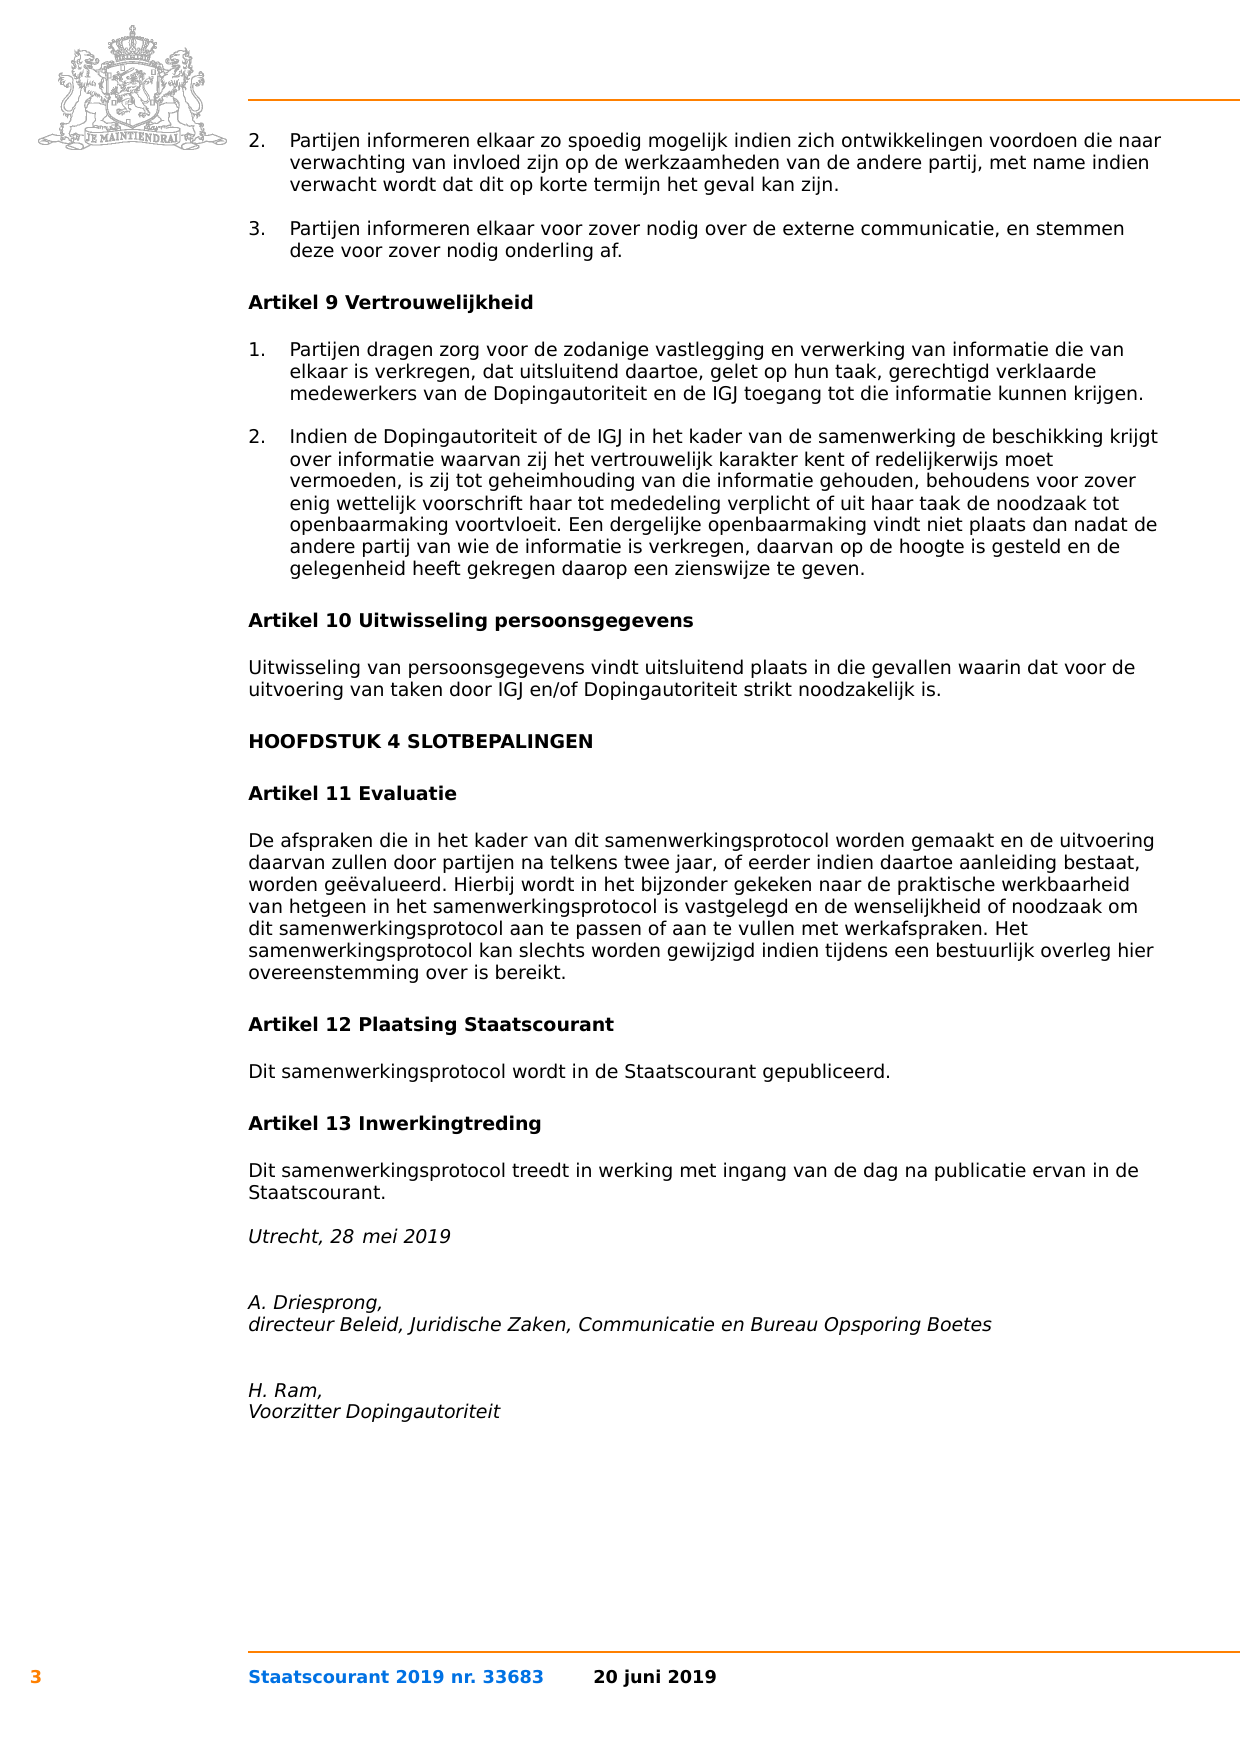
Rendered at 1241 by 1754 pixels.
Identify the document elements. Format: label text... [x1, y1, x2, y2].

text Dit samenwerkingsprotocol treedt in werking met ingang van de dag na publicatie ervan in de Staatscourant. [248, 1160, 1163, 1204]
picture [38, 25, 227, 150]
text 2. Partijen informeren elkaar zo spoedig mogelijk indien zich ontwikkelingen voordoen die naar verwachting van invloed zijn op de werkzaamheden van de andere partij, met name indien verwacht wordt dat dit op korte termijn het geval kan zijn. [248, 130, 1163, 196]
subtitle Artikel 11 Evaluatie [248, 783, 1163, 805]
text Utrecht, 28 mei 2019 [248, 1226, 1163, 1248]
subtitle Artikel 10 Uitwisseling persoonsgegevens [248, 610, 1163, 632]
text 2. Indien de Dopingautoriteit of de IGJ in het kader van de samenwerking de beschikking krijgt over informatie waarvan zij het vertrouwelijk karakter kent of redelijkerwijs moet vermoeden, is zij tot geheimhouding van die informatie gehouden, behoudens voor zover enig wettelijk voorschrift haar tot mededeling verplicht of uit haar taak de noodzaak tot openbaarmaking voortvloeit. Een dergelijke openbaarmaking vindt niet plaats dan nadat de andere partij van wie de informatie is verkregen, daarvan op de hoogte is gesteld en de gelegenheid heeft gekregen daarop een zienswijze te geven. [248, 426, 1163, 580]
text A. Driesprong, directeur Beleid, Juridische Zaken, Communicatie en Bureau Opsporing Boetes [248, 1270, 1163, 1336]
text De afspraken die in het kader van dit samenwerkingsprotocol worden gemaakt en de uitvoering daarvan zullen door partijen na telkens twee jaar, of eerder indien daartoe aanleiding bestaat, worden geëvalueerd. Hierbij wordt in het bijzonder gekeken naar de praktische werkbaarheid van hetgeen in het samenwerkingsprotocol is vastgelegd en de wenselijkheid of noodzaak om dit samenwerkingsprotocol aan te passen of aan te vullen met werkafspraken. Het samenwerkingsprotocol kan slechts worden gewijzigd indien tijdens een bestuurlijk overleg hier overeenstemming over is bereikt. [248, 830, 1163, 984]
text Uitwisseling van persoonsgegevens vindt uitsluitend plaats in die gevallen waarin dat voor de uitvoering van taken door IGJ en/of Dopingautoriteit strikt noodzakelijk is. [248, 657, 1163, 701]
subtitle Artikel 12 Plaatsing Staatscourant [248, 1014, 1163, 1036]
text H. Ram, Voorzitter Dopingautoriteit [248, 1357, 1163, 1423]
text Dit samenwerkingsprotocol wordt in de Staatscourant gepubliceerd. [248, 1061, 1163, 1083]
subtitle HOOFDSTUK 4 SLOTBEPALINGEN [248, 731, 1163, 753]
subtitle Artikel 13 Inwerkingtreding [248, 1113, 1163, 1135]
subtitle Artikel 9 Vertrouwelijkheid [248, 292, 1163, 314]
text 3. Partijen informeren elkaar voor zover nodig over de externe communicatie, en stemmen deze voor zover nodig onderling af. [248, 218, 1163, 262]
text 1. Partijen dragen zorg voor de zodanige vastlegging en verwerking van informatie die van elkaar is verkregen, dat uitsluitend daartoe, gelet op hun taak, gerechtigd verklaarde medewerkers van de Dopingautoriteit en de IGJ toegang tot die informatie kunnen krijgen. [248, 339, 1163, 404]
